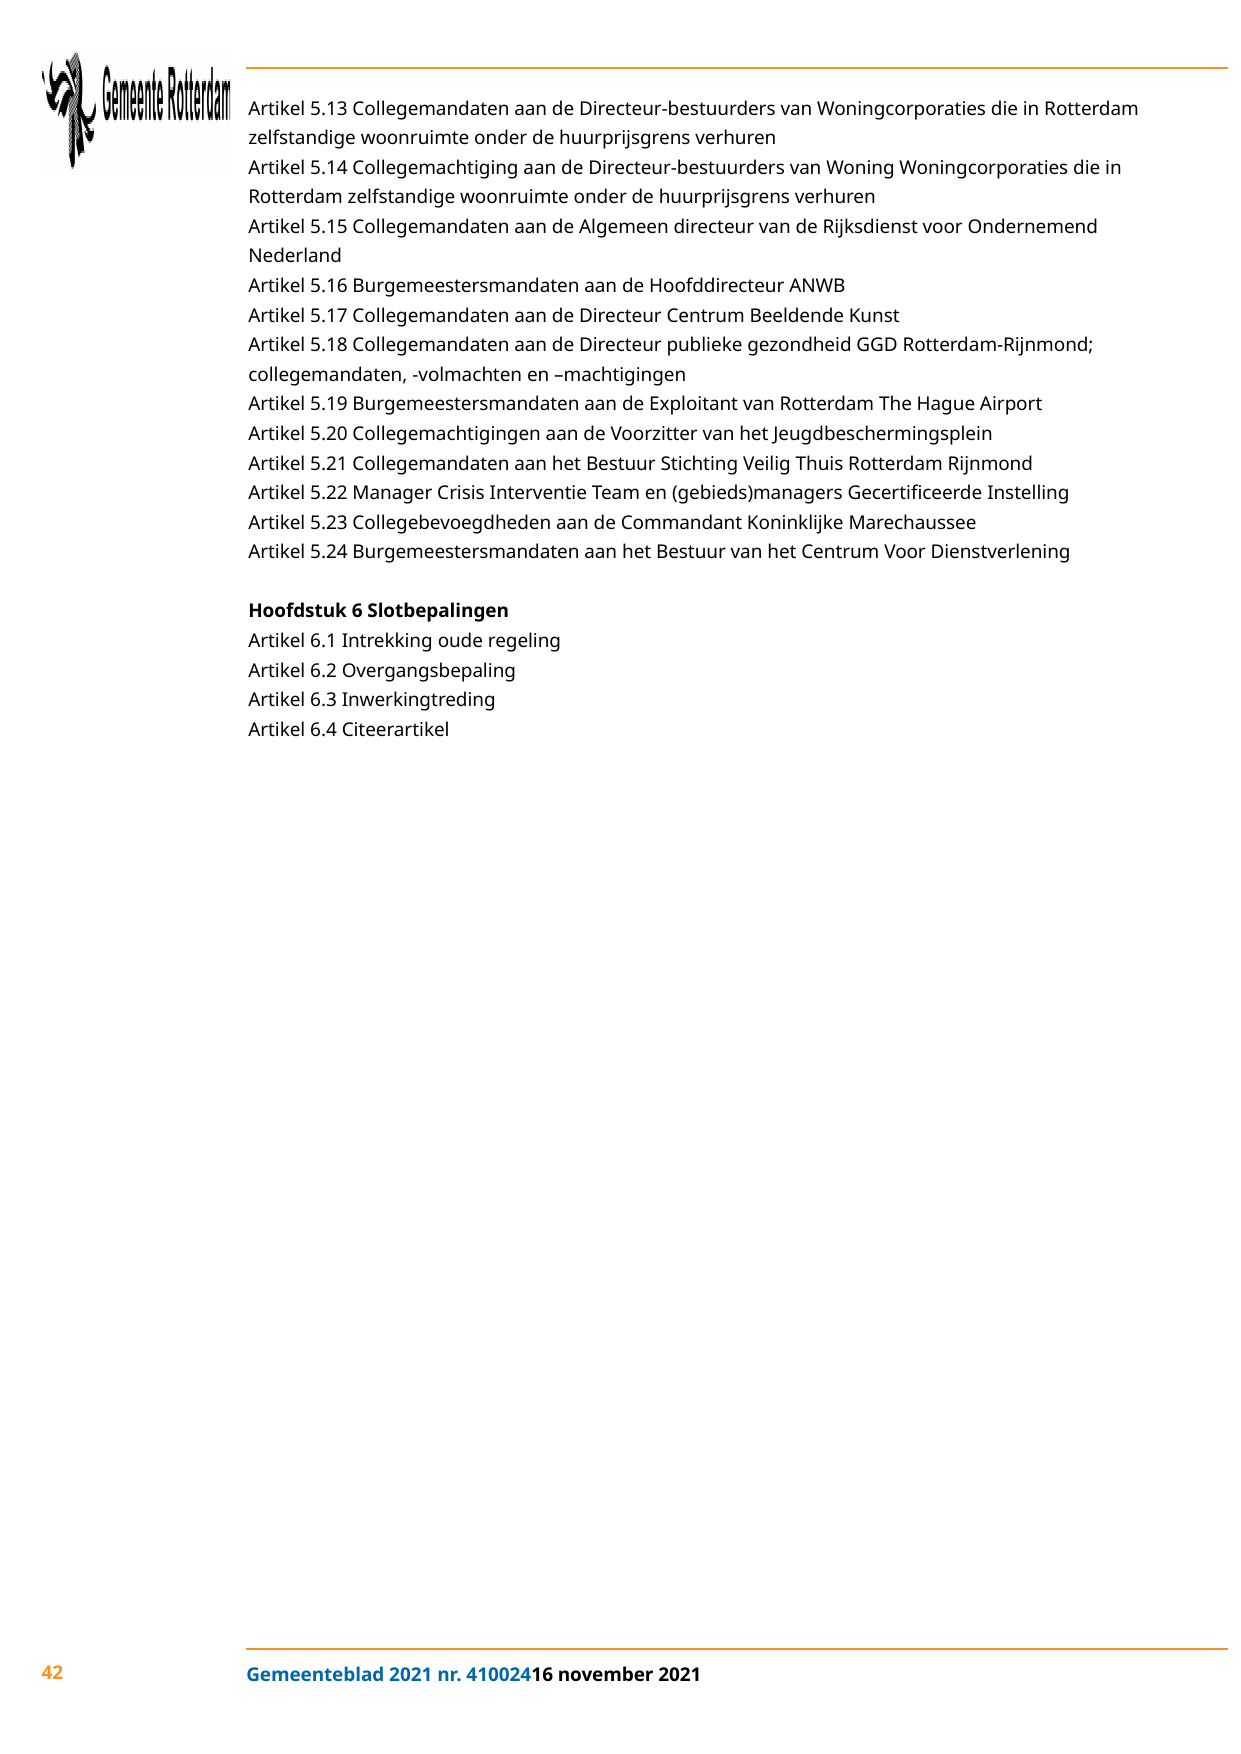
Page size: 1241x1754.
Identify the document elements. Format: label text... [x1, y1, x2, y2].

text Artikel 6.1 Intrekking oude regeling [248, 627, 1152, 653]
text Artikel 6.3 Inwerkingtreding [248, 686, 1152, 712]
text Artikel 5.15 Collegemandaten aan de Algemeen directeur van de Rijksdienst voor Ondernemend Nederland [248, 213, 1152, 268]
text Artikel 5.17 Collegemandaten aan de Directeur Centrum Beeldende Kunst [248, 302, 1152, 328]
text Artikel 5.14 Collegemachtiging aan de Directeur-bestuurders van Woning Woningcorporaties die in Rotterdam zelfstandige woonruimte onder de huurprijsgrens verhuren [248, 154, 1152, 209]
text Artikel 5.23 Collegebevoegdheden aan de Commandant Koninklijke Marechaussee [248, 509, 1152, 535]
text Artikel 5.19 Burgemeestersmandaten aan de Exploitant van Rotterdam The Hague Airport [248, 391, 1152, 416]
text Artikel 6.2 Overgangsbepaling [248, 657, 1152, 683]
text Artikel 5.22 Manager Crisis Interventie Team en (gebieds)managers Gecertificeerde Instelling [248, 479, 1152, 505]
text Hoofdstuk 6 Slotbepalingen [248, 598, 1152, 623]
text Artikel 5.16 Burgemeestersmandaten aan de Hoofddirecteur ANWB [248, 272, 1152, 298]
text Artikel 6.4 Citeerartikel [248, 716, 1152, 742]
picture [41, 47, 231, 172]
text Artikel 5.24 Burgemeestersmandaten aan het Bestuur van het Centrum Voor Dienstverlening [248, 538, 1152, 564]
text Artikel 5.21 Collegemandaten aan het Bestuur Stichting Veilig Thuis Rotterdam Rijnmond [248, 450, 1152, 476]
text Artikel 5.13 Collegemandaten aan de Directeur-bestuurders van Woningcorporaties die in Rotterdam zelfstandige woonruimte onder de huurprijsgrens verhuren [248, 95, 1152, 150]
text Artikel 5.20 Collegemachtigingen aan de Voorzitter van het Jeugdbeschermingsplein [248, 420, 1152, 446]
text Artikel 5.18 Collegemandaten aan de Directeur publieke gezondheid GGD Rotterdam-Rijnmond; collegemandaten, -volmachten en –machtigingen [248, 331, 1152, 387]
